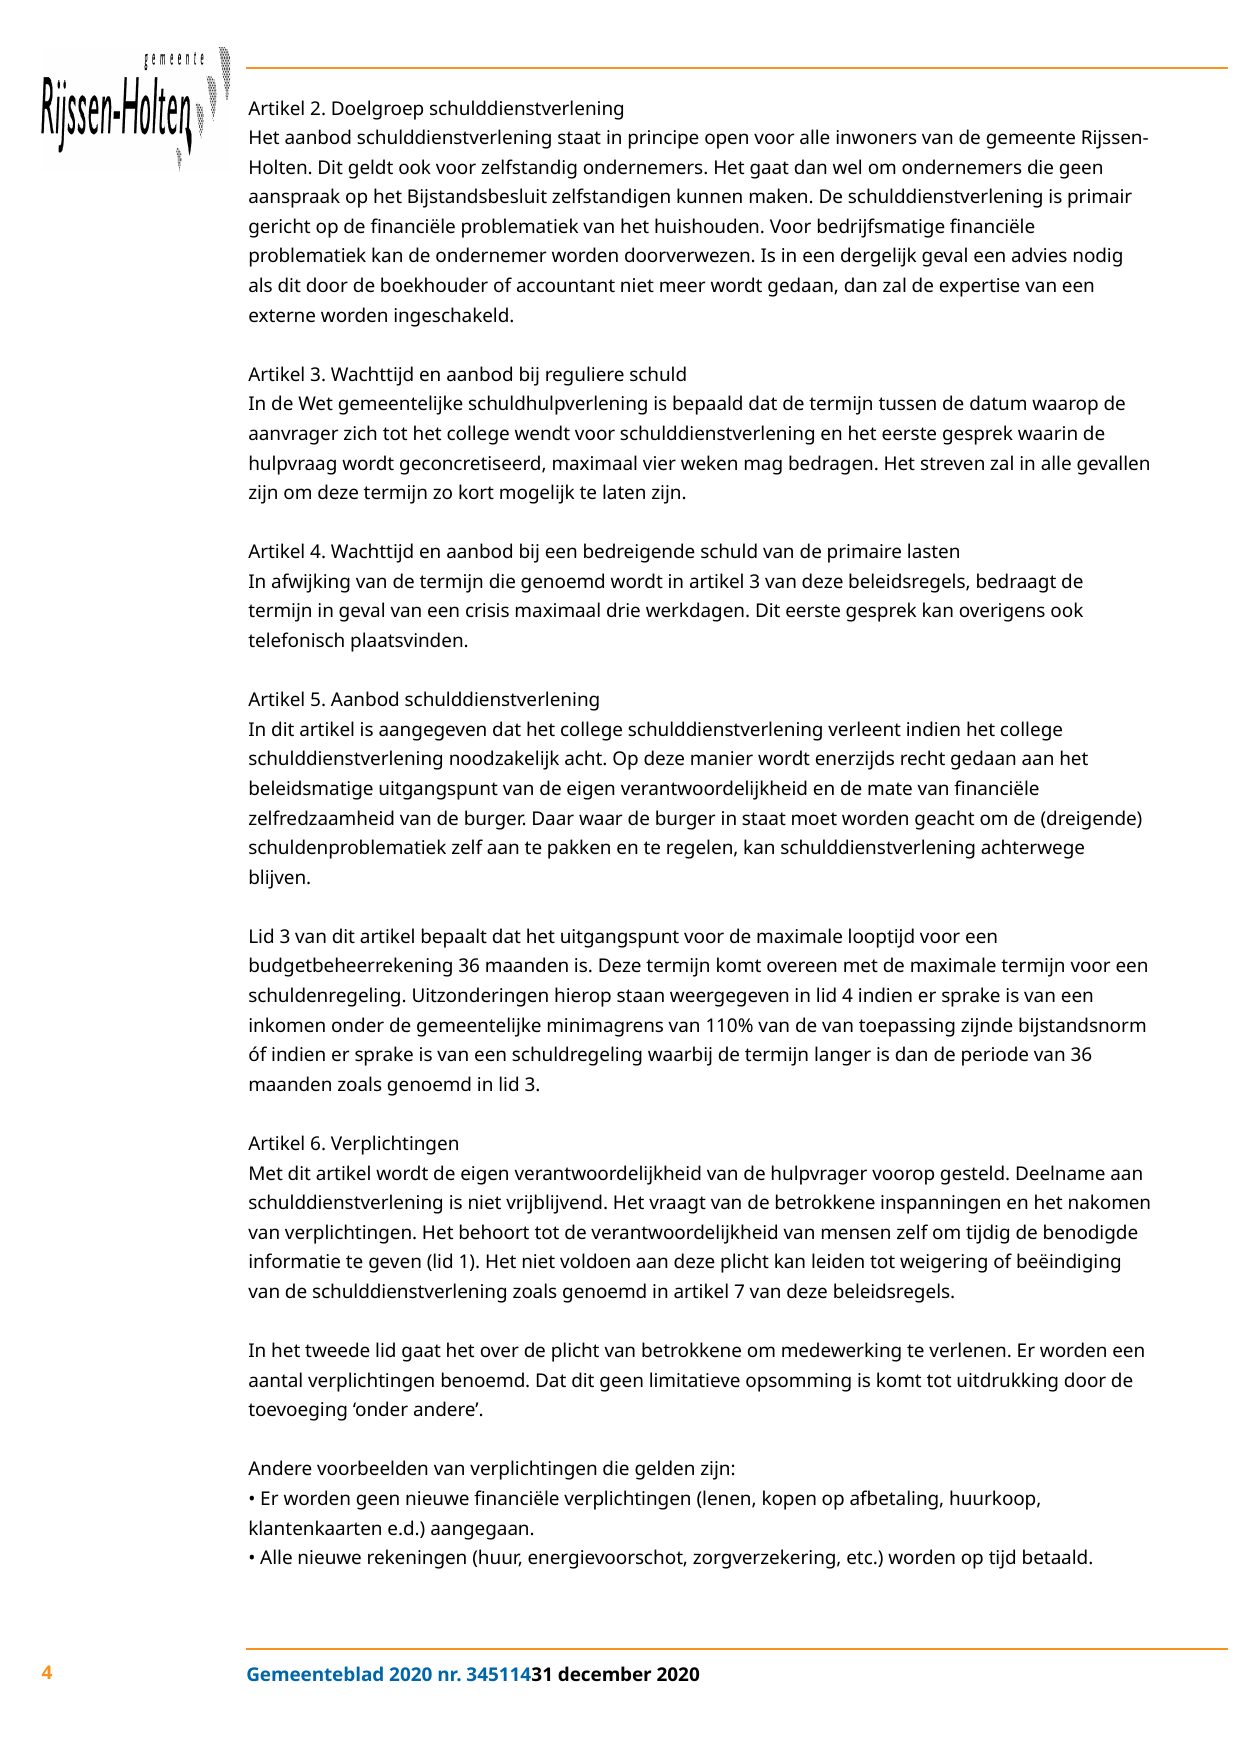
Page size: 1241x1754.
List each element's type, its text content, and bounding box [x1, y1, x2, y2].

text • Er worden geen nieuwe financiële verplichtingen (lenen, kopen op afbetaling, huurkoop, klantenkaarten e.d.) aangegaan. [248, 1485, 1152, 1541]
text Met dit artikel wordt de eigen verantwoordelijkheid van de hulpvrager voorop gesteld. Deelname aan schulddienstverlening is niet vrijblijvend. Het vraagt van de betrokkene inspanningen en het nakomen van verplichtingen. Het behoort tot de verantwoordelijkheid van mensen zelf om tijdig de benodigde informatie te geven (lid 1). Het niet voldoen aan deze plicht kan leiden tot weigering of beëindiging van de schulddienstverlening zoals genoemd in artikel 7 van deze beleidsregels. [248, 1160, 1152, 1304]
text Artikel 4. Wachttijd en aanbod bij een bedreigende schuld van de primaire lasten [248, 538, 1152, 564]
picture [41, 47, 231, 172]
text In de Wet gemeentelijke schuldhulpverlening is bepaald dat de termijn tussen de datum waarop de aanvrager zich tot het college wendt voor schulddienstverlening en het eerste gesprek waarin de hulpvraag wordt geconcretiseerd, maximaal vier weken mag bedragen. Het streven zal in alle gevallen zijn om deze termijn zo kort mogelijk te laten zijn. [248, 391, 1152, 505]
text Lid 3 van dit artikel bepaalt dat het uitgangspunt voor de maximale looptijd voor een budgetbeheerrekening 36 maanden is. Deze termijn komt overeen met de maximale termijn voor een schuldenregeling. Uitzonderingen hierop staan weergegeven in lid 4 indien er sprake is van een inkomen onder de gemeentelijke minimagrens van 110% van de van toepassing zijnde bijstandsnorm óf indien er sprake is van een schuldregeling waarbij de termijn langer is dan de periode van 36 maanden zoals genoemd in lid 3. [248, 923, 1152, 1097]
text Artikel 6. Verplichtingen [248, 1130, 1152, 1156]
text Andere voorbeelden van verplichtingen die gelden zijn: [248, 1456, 1152, 1481]
text In het tweede lid gaat het over de plicht van betrokkene om medewerking te verlenen. Er worden een aantal verplichtingen benoemd. Dat dit geen limitatieve opsomming is komt tot uitdrukking door de toevoeging ‘onder andere’. [248, 1337, 1152, 1422]
text Het aanbod schulddienstverlening staat in principe open voor alle inwoners van de gemeente Rijssen-Holten. Dit geldt ook voor zelfstandig ondernemers. Het gaat dan wel om ondernemers die geen aanspraak op het Bijstandsbesluit zelfstandigen kunnen maken. De schulddienstverlening is primair gericht op de financiële problematiek van het huishouden. Voor bedrijfsmatige financiële problematiek kan de ondernemer worden doorverwezen. Is in een dergelijk geval een advies nodig als dit door de boekhouder of accountant niet meer wordt gedaan, dan zal de expertise van een externe worden ingeschakeld. [248, 124, 1152, 328]
text Artikel 5. Aanbod schulddienstverlening [248, 686, 1152, 712]
text In dit artikel is aangegeven dat het college schulddienstverlening verleent indien het college schulddienstverlening noodzakelijk acht. Op deze manier wordt enerzijds recht gedaan aan het beleidsmatige uitgangspunt van de eigen verantwoordelijkheid en de mate van financiële zelfredzaamheid van de burger. Daar waar de burger in staat moet worden geacht om de (dreigende) schuldenproblematiek zelf aan te pakken en te regelen, kan schulddienstverlening achterwege blijven. [248, 716, 1152, 890]
text Artikel 2. Doelgroep schulddienstverlening [248, 95, 1152, 121]
text • Alle nieuwe rekeningen (huur, energievoorschot, zorgverzekering, etc.) worden op tijd betaald. [248, 1544, 1152, 1570]
text In afwijking van de termijn die genoemd wordt in artikel 3 van deze beleidsregels, bedraagt de termijn in geval van een crisis maximaal drie werkdagen. Dit eerste gesprek kan overigens ook telefonisch plaatsvinden. [248, 568, 1152, 653]
text Artikel 3. Wachttijd en aanbod bij reguliere schuld [248, 361, 1152, 387]
